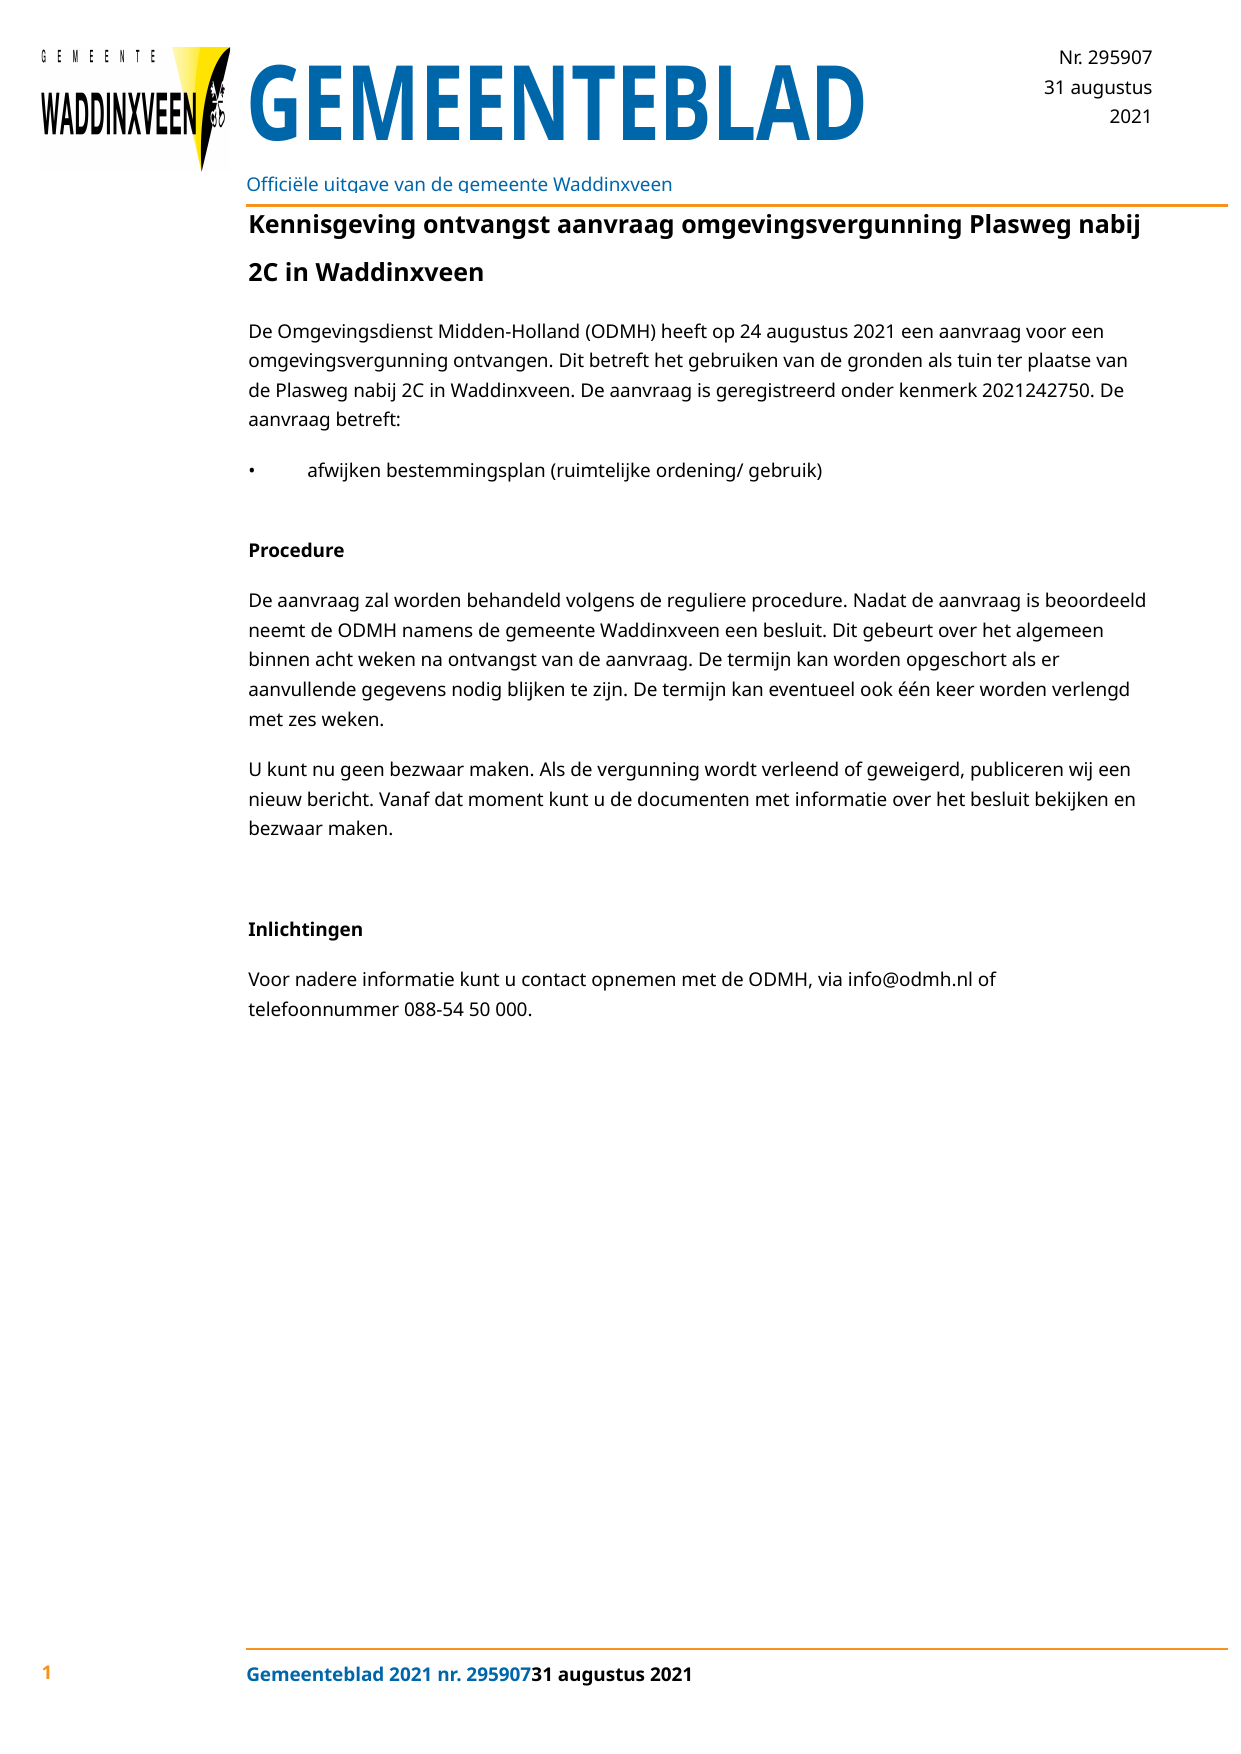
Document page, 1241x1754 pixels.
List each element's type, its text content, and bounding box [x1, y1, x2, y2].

text Inlichtingen [248, 916, 1152, 942]
text Kennisgeving ontvangst aanvraag omgevingsvergunning Plasweg nabij 2C in Waddinxveen [248, 207, 1152, 288]
text U kunt nu geen bezwaar maken. Als de vergunning wordt verleend of geweigerd, publiceren wij een nieuw bericht. Vanaf dat moment kunt u de documenten met informatie over het besluit bekijken en bezwaar maken. [248, 756, 1152, 841]
text Voor nadere informatie kunt u contact opnemen met de ODMH, via info@odmh.nl of telefoonnummer 088-54 50 000. [248, 967, 1152, 1022]
text Procedure [248, 537, 1152, 563]
text De aanvraag zal worden behandeld volgens de reguliere procedure. Nadat de aanvraag is beoordeeld neemt de ODMH namens de gemeente Waddinxveen een besluit. Dit gebeurt over het algemeen binnen acht weken na ontvangst van de aanvraag. De termijn kan worden opgeschort als er aanvullende gegevens nodig blijken te zijn. De termijn kan eventueel ook één keer worden verlengd met zes weken. [248, 587, 1152, 732]
text De Omgevingsdienst Midden-Holland (ODMH) heeft op 24 augustus 2021 een aanvraag voor een omgevingsvergunning ontvangen. Dit betreft het gebruiken van de gronden als tuin ter plaatse van de Plasweg nabij 2C in Waddinxveen. De aanvraag is geregistreerd onder kenmerk 2021242750. De aanvraag betreft: [248, 318, 1152, 432]
picture [41, 47, 231, 172]
list afwijken bestemmingsplan (ruimtelijke ordening/ gebruik) [248, 457, 1152, 483]
